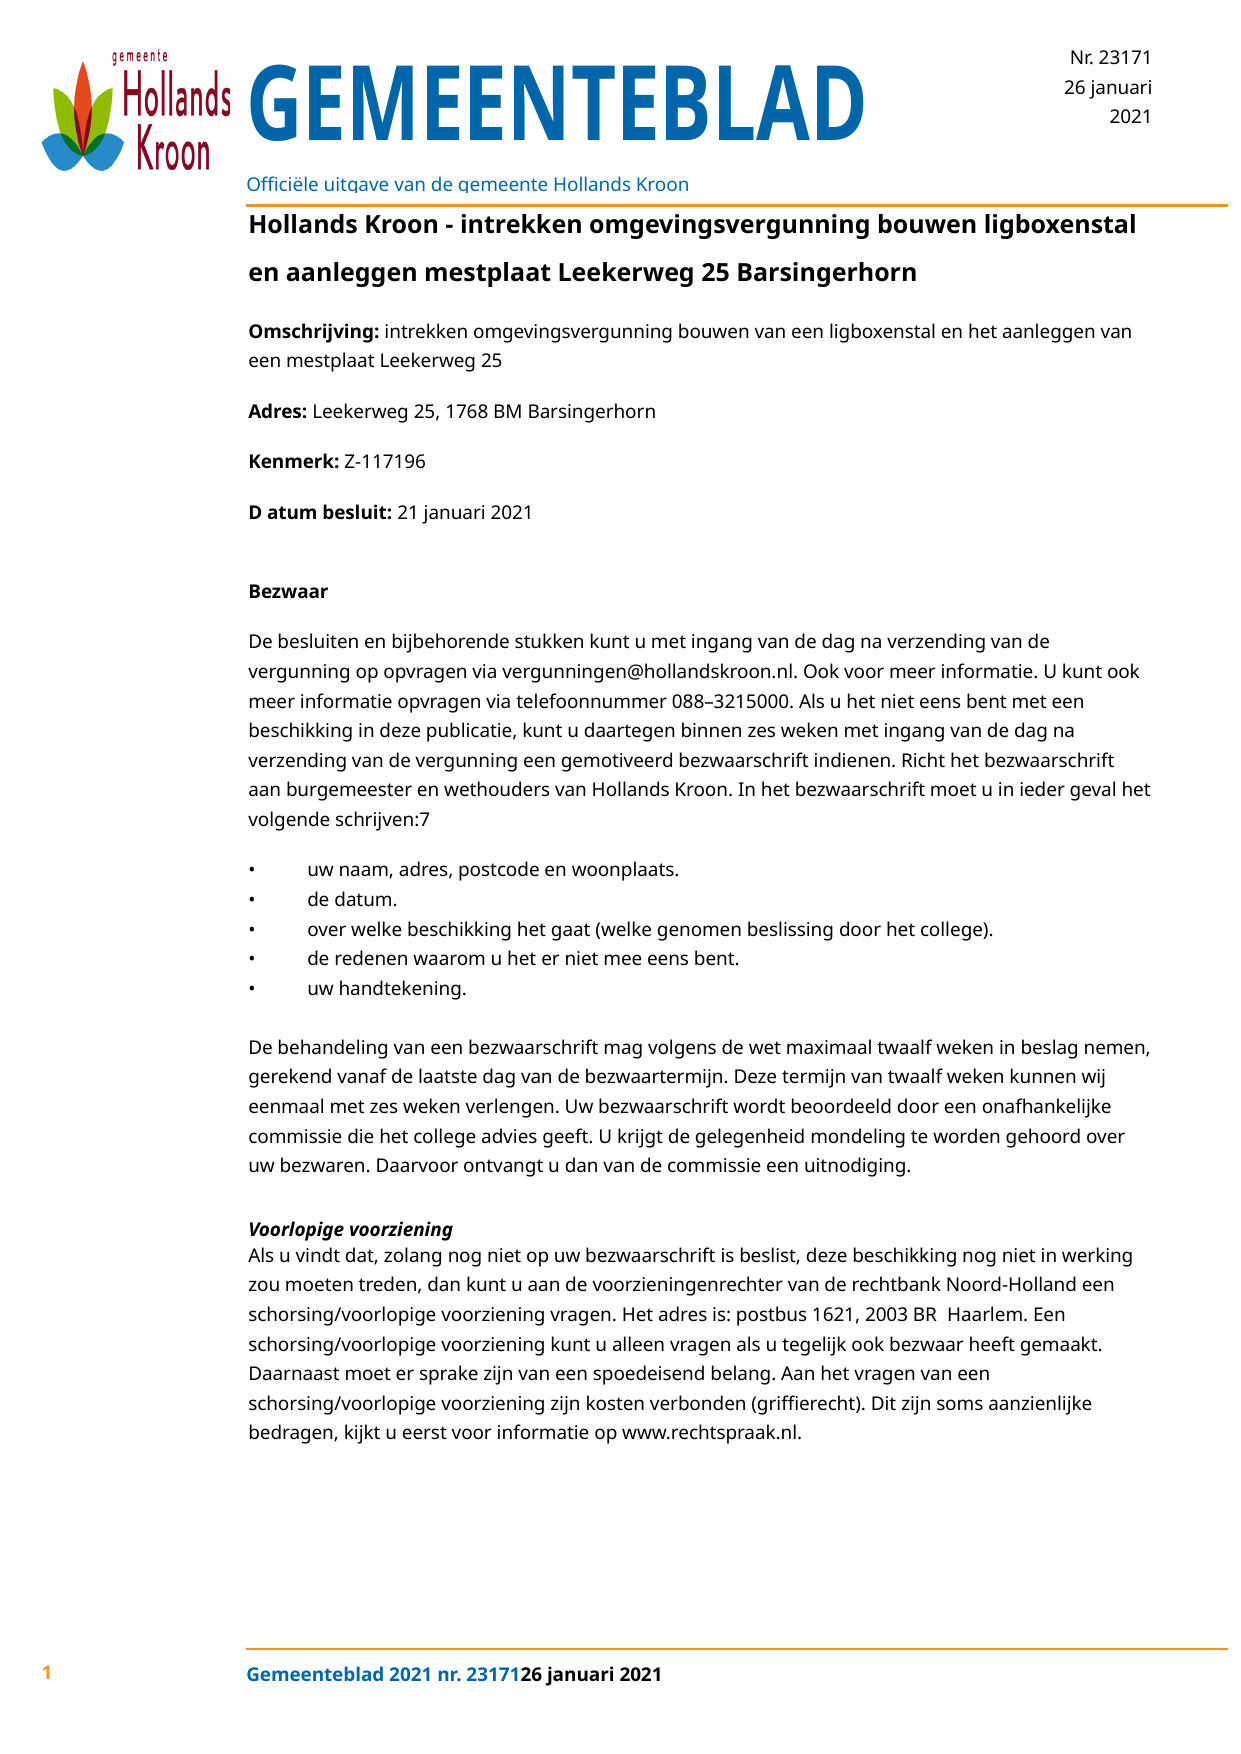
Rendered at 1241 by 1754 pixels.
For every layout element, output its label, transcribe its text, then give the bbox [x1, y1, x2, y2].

table_header D atum besluit: 21 januari 2021 [248, 499, 700, 524]
picture [41, 47, 231, 172]
text De besluiten en bijbehorende stukken kunt u met ingang van de dag na verzending van de vergunning op opvragen via vergunningen@hollandskroon.nl. Ook voor meer informatie. U kunt ook meer informatie opvragen via telefoonnummer 088–3215000. Als u het niet eens bent met een beschikking in deze publicatie, kunt u daartegen binnen zes weken met ingang van de dag na verzending van de vergunning een gemotiveerd bezwaarschrift indienen. Richt het bezwaarschrift aan burgemeester en wethouders van Hollands Kroon. In het bezwaarschrift moet u in ieder geval het volgende schrijven:7 [248, 629, 1152, 832]
text Kenmerk: Z-117196 [248, 448, 1152, 474]
list de datum. [248, 886, 1152, 912]
list uw naam, adres, postcode en woonplaats. [248, 857, 1152, 882]
table_header [700, 499, 1152, 524]
text Als u vindt dat, zolang nog niet op uw bezwaarschrift is beslist, deze beschikking nog niet in werking zou moeten treden, dan kunt u aan de voorzieningenrechter van de rechtbank Noord-Holland een schorsing/voorlopige voorziening vragen. Het adres is: postbus 1621, 2003 BR Haarlem. Een schorsing/voorlopige voorziening kunt u alleen vragen als u tegelijk ook bezwaar heeft gemaakt. Daarnaast moet er sprake zijn van een spoedeisend belang. Aan het vragen van een schorsing/voorlopige voorziening zijn kosten verbonden (griffierecht). Dit zijn soms aanzienlijke bedragen, kijkt u eerst voor informatie op www.rechtspraak.nl. [248, 1242, 1152, 1445]
text Adres: Leekerweg 25, 1768 BM Barsingerhorn [248, 398, 1152, 424]
text Omschrijving: intrekken omgevingsvergunning bouwen van een ligboxenstal en het aanleggen van een mestplaat Leekerweg 25 [248, 318, 1152, 373]
list de redenen waarom u het er niet mee eens bent. [248, 945, 1152, 971]
text De behandeling van een bezwaarschrift mag volgens de wet maximaal twaalf weken in beslag nemen, gerekend vanaf de laatste dag van de bezwaartermijn. Deze termijn van twaalf weken kunnen wij eenmaal met zes weken verlengen. Uw bezwaarschrift wordt beoordeeld door een onafhankelijke commissie die het college advies geeft. U krijgt de gelegenheid mondeling te worden gehoord over uw bezwaren. Daarvoor ontvangt u dan van de commissie een uitnodiging. [248, 1034, 1152, 1178]
list uw handtekening. [248, 975, 1152, 1001]
text Hollands Kroon - intrekken omgevingsvergunning bouwen ligboxenstal en aanleggen mestplaat Leekerweg 25 Barsingerhorn [248, 207, 1152, 288]
list over welke beschikking het gaat (welke genomen beslissing door het college). [248, 916, 1152, 941]
text Bezwaar [248, 578, 1152, 604]
text Voorlopige voorziening [248, 1216, 1152, 1242]
